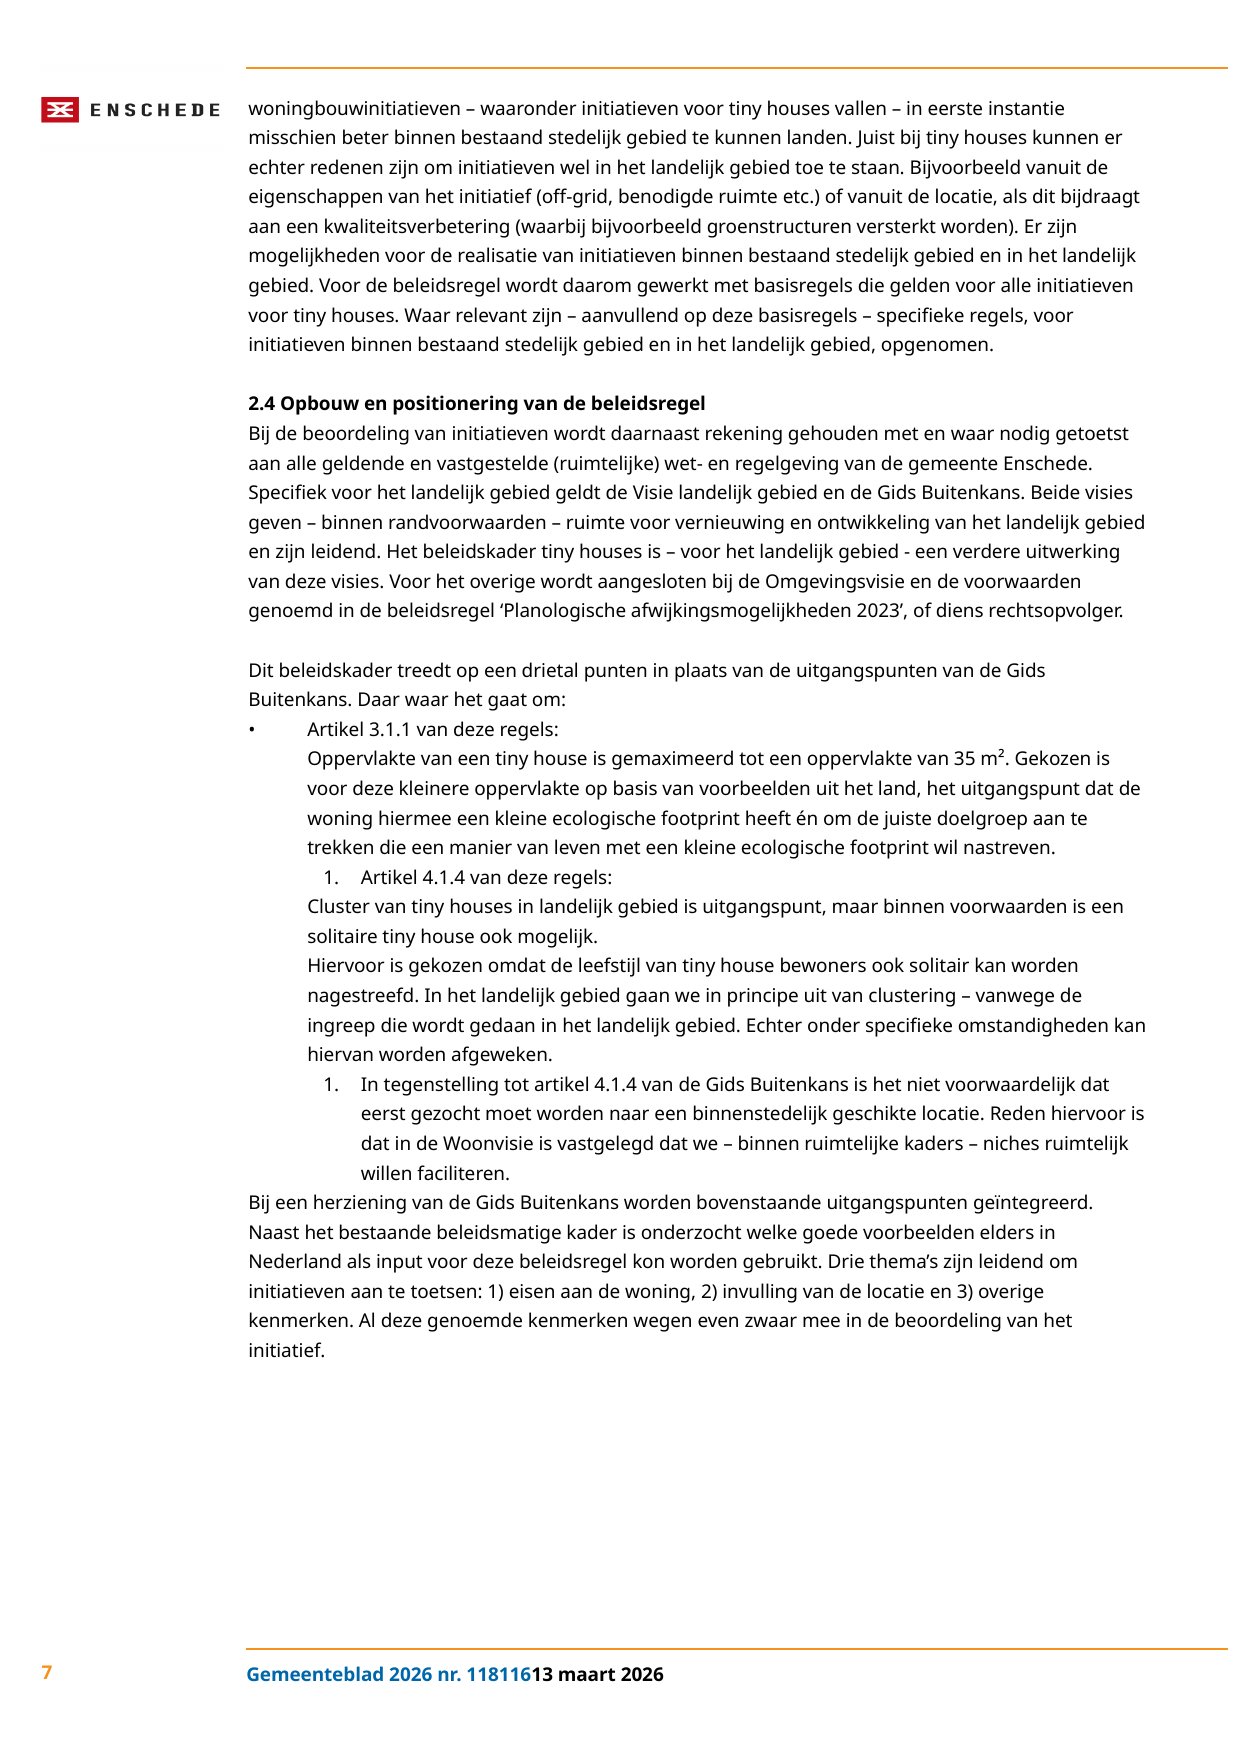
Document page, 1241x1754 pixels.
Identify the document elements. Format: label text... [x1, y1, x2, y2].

text Specifiek voor het landelijk gebied geldt de Visie landelijk gebied en de Gids Buitenkans. Beide visies geven – binnen randvoorwaarden – ruimte voor vernieuwing en ontwikkeling van het landelijk gebied en zijn leidend. Het beleidskader tiny houses is – voor het landelijk gebied - een verdere uitwerking van deze visies. Voor het overige wordt aangesloten bij de Omgevingsvisie en de voorwaarden genoemd in de beleidsregel ‘Planologische afwijkingsmogelijkheden 2023’, of diens rechtsopvolger. [248, 479, 1152, 623]
text Naast het bestaande beleidsmatige kader is onderzocht welke goede voorbeelden elders in Nederland als input voor deze beleidsregel kon worden gebruikt. Drie thema’s zijn leidend om initiatieven aan te toetsen: 1) eisen aan de woning, 2) invulling van de locatie en 3) overige kenmerken. Al deze genoemde kenmerken wegen even zwaar mee in de beoordeling van het initiatief. [248, 1219, 1152, 1363]
list Artikel 3.1.1 van deze regels: [248, 716, 1152, 742]
text Dit beleidskader treedt op een drietal punten in plaats van de uitgangspunten van de Gids Buitenkans. Daar waar het gaat om: [248, 657, 1152, 712]
list Hiervoor is gekozen omdat de leefstijl van tiny house bewoners ook solitair kan worden nagestreefd. In het landelijk gebied gaan we in principe uit van clustering – vanwege de ingreep die wordt gedaan in het landelijk gebied. Echter onder specifieke omstandigheden kan hiervan worden afgeweken. [248, 953, 1152, 1067]
text Bij de beoordeling van initiatieven wordt daarnaast rekening gehouden met en waar nodig getoetst aan alle geldende en vastgestelde (ruimtelijke) wet- en regelgeving van de gemeente Enschede. [248, 420, 1152, 476]
text 2.4 Opbouw en positionering van de beleidsregel [248, 391, 1152, 416]
picture [41, 47, 231, 172]
list Cluster van tiny houses in landelijk gebied is uitgangspunt, maar binnen voorwaarden is een solitaire tiny house ook mogelijk. [248, 893, 1152, 949]
text Bij een herziening van de Gids Buitenkans worden bovenstaande uitgangspunten geïntegreerd. [248, 1189, 1152, 1215]
list In tegenstelling tot artikel 4.1.4 van de Gids Buitenkans is het niet voorwaardelijk dat eerst gezocht moet worden naar een binnenstedelijk geschikte locatie. Reden hiervoor is dat in de Woonvisie is vastgelegd dat we – binnen ruimtelijke kaders – niches ruimtelijk willen faciliteren. [323, 1071, 1152, 1186]
list Oppervlakte van een tiny house is gemaximeerd tot een oppervlakte van 35 m². Gekozen is voor deze kleinere oppervlakte op basis van voorbeelden uit het land, het uitgangspunt dat de woning hiermee een kleine ecologische footprint heeft én om de juiste doelgroep aan te trekken die een manier van leven met een kleine ecologische footprint wil nastreven. [248, 746, 1152, 860]
text woningbouwinitiatieven – waaronder initiatieven voor tiny houses vallen – in eerste instantie misschien beter binnen bestaand stedelijk gebied te kunnen landen. Juist bij tiny houses kunnen er echter redenen zijn om initiatieven wel in het landelijk gebied toe te staan. Bijvoorbeeld vanuit de eigenschappen van het initiatief (off-grid, benodigde ruimte etc.) of vanuit de locatie, als dit bijdraagt aan een kwaliteitsverbetering (waarbij bijvoorbeeld groenstructuren versterkt worden). Er zijn mogelijkheden voor de realisatie van initiatieven binnen bestaand stedelijk gebied en in het landelijk gebied. Voor de beleidsregel wordt daarom gewerkt met basisregels die gelden voor alle initiatieven voor tiny houses. Waar relevant zijn – aanvullend op deze basisregels – specifieke regels, voor initiatieven binnen bestaand stedelijk gebied en in het landelijk gebied, opgenomen. [248, 95, 1152, 357]
list Artikel 4.1.4 van deze regels: [323, 864, 1152, 890]
